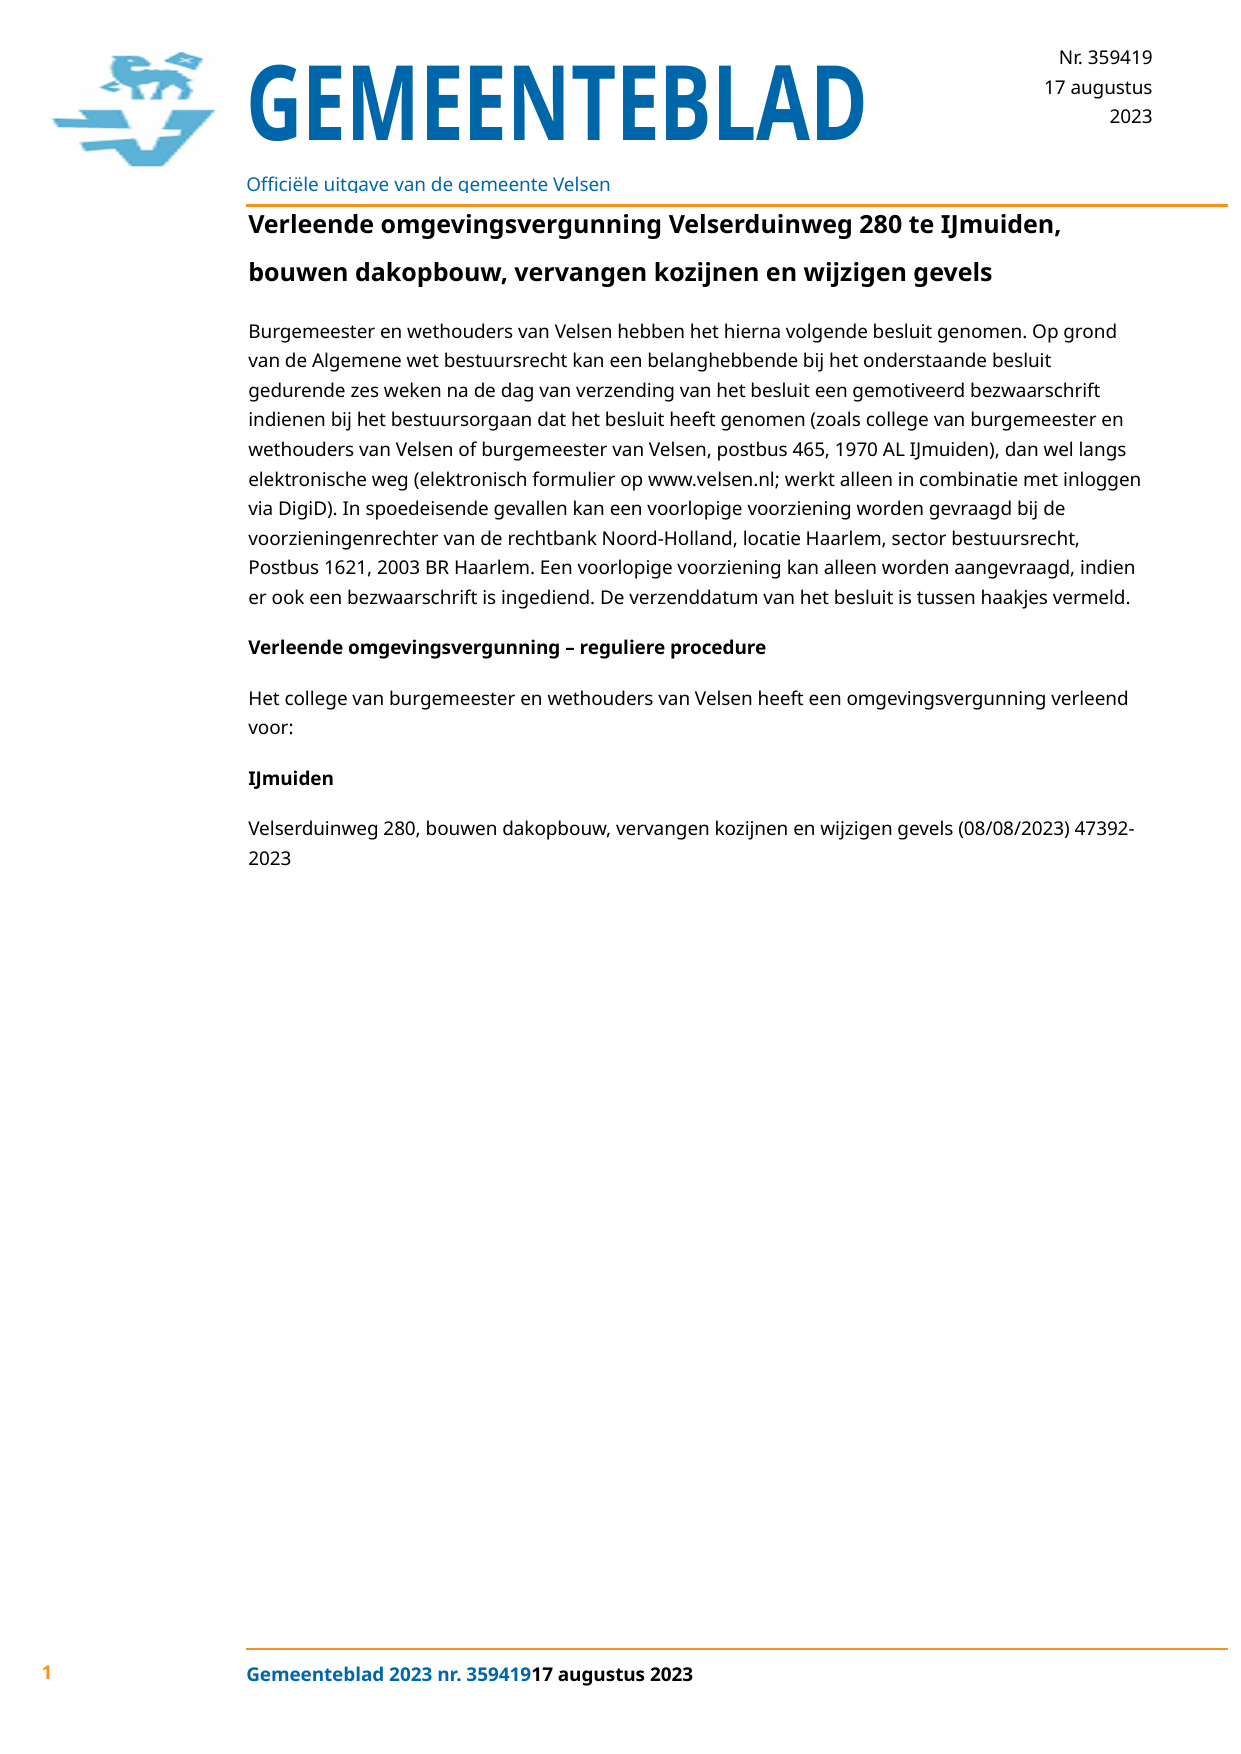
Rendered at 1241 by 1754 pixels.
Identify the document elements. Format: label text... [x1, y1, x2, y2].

text Velserduinweg 280, bouwen dakopbouw, vervangen kozijnen en wijzigen gevels (08/08/2023) 47392-2023 [248, 815, 1152, 871]
text Burgemeester en wethouders van Velsen hebben het hierna volgende besluit genomen. Op grond van de Algemene wet bestuursrecht kan een belanghebbende bij het onderstaande besluit gedurende zes weken na de dag van verzending van het besluit een gemotiveerd bezwaarschrift indienen bij het bestuursorgaan dat het besluit heeft genomen (zoals college van burgemeester en wethouders van Velsen of burgemeester van Velsen, postbus 465, 1970 AL IJmuiden), dan wel langs elektronische weg (elektronisch formulier op www.velsen.nl; werkt alleen in combinatie met inloggen via DigiD). In spoedeisende gevallen kan een voorlopige voorziening worden gevraagd bij de voorzieningenrechter van de rechtbank Noord-Holland, locatie Haarlem, sector bestuursrecht, Postbus 1621, 2003 BR Haarlem. Een voorlopige voorziening kan alleen worden aangevraagd, indien er ook een bezwaarschrift is ingediend. De verzenddatum van het besluit is tussen haakjes vermeld. [248, 318, 1152, 610]
text Verleende omgevingsvergunning – reguliere procedure [248, 634, 1152, 660]
text Het college van burgemeester en wethouders van Velsen heeft een omgevingsvergunning verleend voor: [248, 685, 1152, 740]
text IJmuiden [248, 765, 1152, 791]
picture [41, 47, 231, 172]
text Verleende omgevingsvergunning Velserduinweg 280 te IJmuiden, bouwen dakopbouw, vervangen kozijnen en wijzigen gevels [248, 207, 1152, 288]
